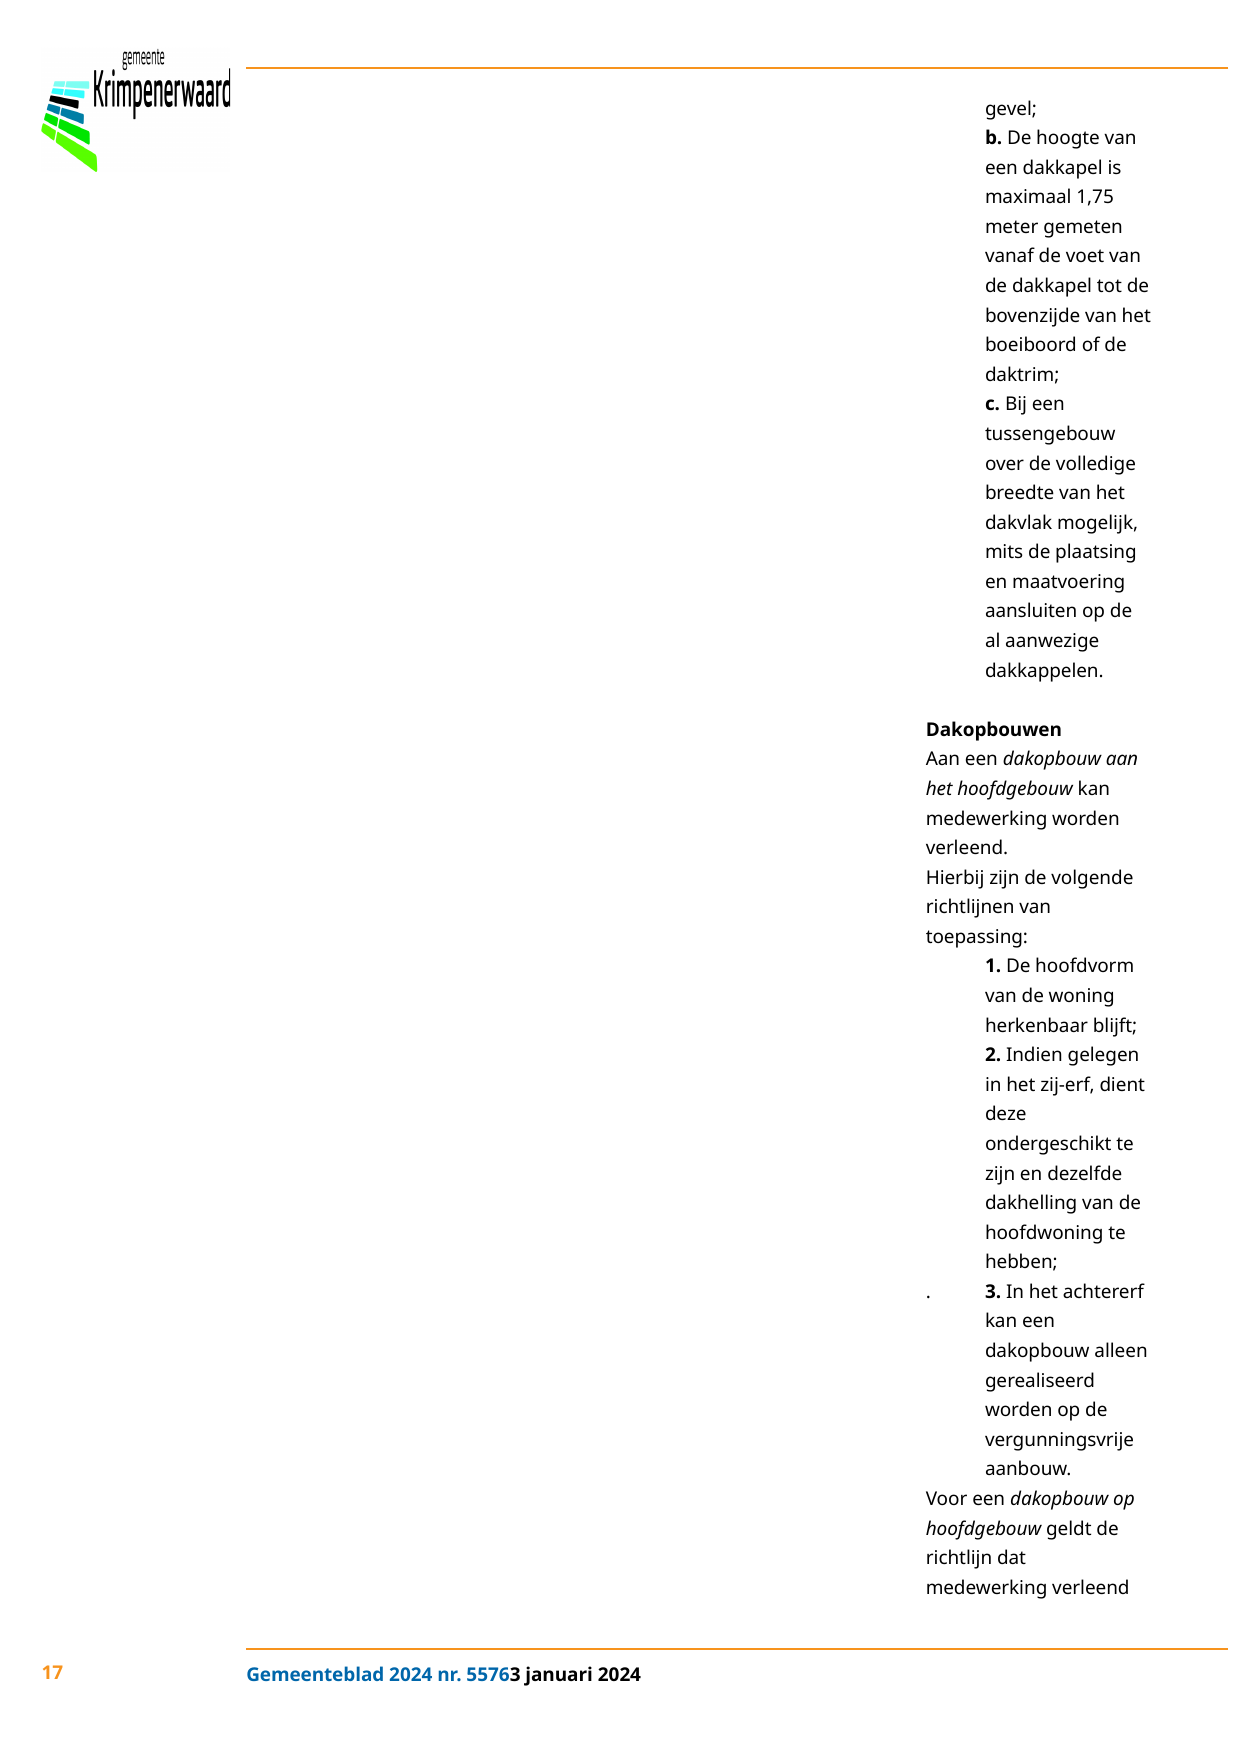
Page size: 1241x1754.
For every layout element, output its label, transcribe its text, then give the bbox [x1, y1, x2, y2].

table_header [474, 95, 700, 1600]
picture [41, 47, 231, 172]
table_header gevel; b. De hoogte van een dakkapel is maximaal 1,75 meter gemeten vanaf de voet van de dakkapel tot de bovenzijde van het boeiboord of de daktrim; c. Bij een tussengebouw over de volledige breedte van het dakvlak mogelijk, mits de plaatsing en maatvoering aansluiten op de al aanwezige dakkappelen. Dakopbouwen Aan een dakopbouw aan het hoofdgebouw kan medewerking worden verleend. Hierbij zijn de volgende richtlijnen van toepassing: 1. De hoofdvorm van de woning herkenbaar blijft; 2. Indien gelegen in het zij-erf, dient deze ondergeschikt te zijn en dezelfde dakhelling van de hoofdwoning te hebben; 3. In het achtererf kan een dakopbouw alleen gerealiseerd worden op de vergunningsvrije aanbouw. Voor een dakopbouw op hoofdgebouw geldt de richtlijn dat medewerking verleend [926, 95, 1152, 1600]
table_header [700, 95, 926, 1600]
table_header [248, 95, 474, 1600]
